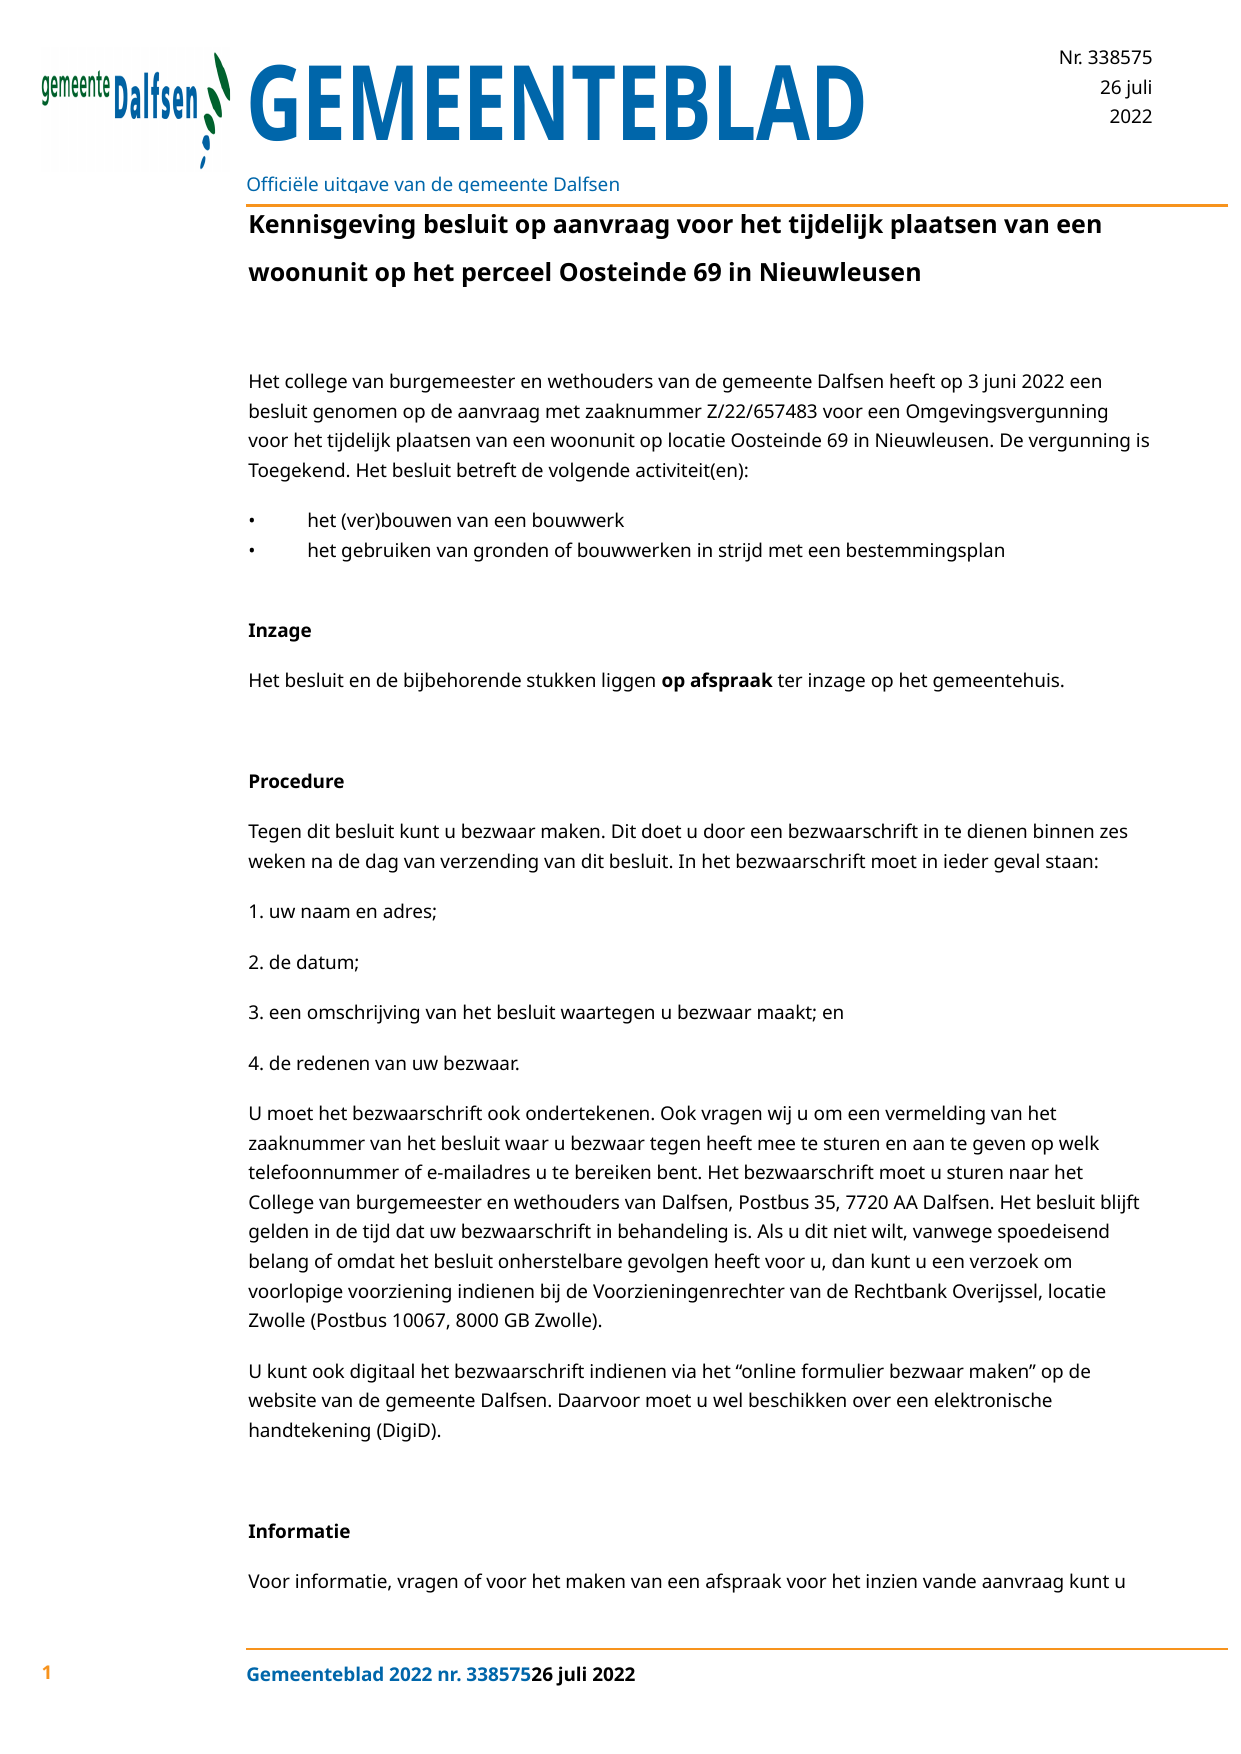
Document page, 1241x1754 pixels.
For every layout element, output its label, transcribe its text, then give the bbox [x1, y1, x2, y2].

text Het besluit en de bijbehorende stukken liggen op afspraak ter inzage op het gemeentehuis. [248, 667, 1152, 693]
text 1. uw naam en adres; [248, 899, 1152, 924]
text Procedure [248, 768, 1152, 794]
text U kunt ook digitaal het bezwaarschrift indienen via het “online formulier bezwaar maken” op de website van de gemeente Dalfsen. Daarvoor moet u wel beschikken over een elektronische handtekening (DigiD). [248, 1358, 1152, 1443]
text Tegen dit besluit kunt u bezwaar maken. Dit doet u door een bezwaarschrift in te dienen binnen zes weken na de dag van verzending van dit besluit. In het bezwaarschrift moet in ieder geval staan: [248, 819, 1152, 874]
text Inzage [248, 617, 1152, 643]
text 3. een omschrijving van het besluit waartegen u bezwaar maakt; en [248, 999, 1152, 1025]
text 2. de datum; [248, 949, 1152, 975]
text Informatie [248, 1518, 1152, 1544]
text Het college van burgemeester en wethouders van de gemeente Dalfsen heeft op 3 juni 2022 een besluit genomen op de aanvraag met zaaknummer Z/22/657483 voor een Omgevingsvergunning voor het tijdelijk plaatsen van een woonunit op locatie Oosteinde 69 in Nieuwleusen. De vergunning is Toegekend. Het besluit betreft de volgende activiteit(en): [248, 368, 1152, 483]
list het (ver)bouwen van een bouwwerk [248, 507, 1152, 533]
picture [41, 47, 231, 172]
text U moet het bezwaarschrift ook ondertekenen. Ook vragen wij u om een vermelding van het zaaknummer van het besluit waar u bezwaar tegen heeft mee te sturen en aan te geven op welk telefoonnummer of e-mailadres u te bereiken bent. Het bezwaarschrift moet u sturen naar het College van burgemeester en wethouders van Dalfsen, Postbus 35, 7720 AA Dalfsen. Het besluit blijft gelden in de tijd dat uw bezwaarschrift in behandeling is. Als u dit niet wilt, vanwege spoedeisend belang of omdat het besluit onherstelbare gevolgen heeft voor u, dan kunt u een verzoek om voorlopige voorziening indienen bij de Voorzieningenrechter van de Rechtbank Overijssel, locatie Zwolle (Postbus 10067, 8000 GB Zwolle). [248, 1100, 1152, 1333]
text Kennisgeving besluit op aanvraag voor het tijdelijk plaatsen van een woonunit op het perceel Oosteinde 69 in Nieuwleusen [248, 207, 1152, 288]
list het gebruiken van gronden of bouwwerken in strijd met een bestemmingsplan [248, 537, 1152, 563]
text Voor informatie, vragen of voor het maken van een afspraak voor het inzien vande aanvraag kunt u [248, 1568, 1152, 1594]
text 4. de redenen van uw bezwaar. [248, 1050, 1152, 1076]
